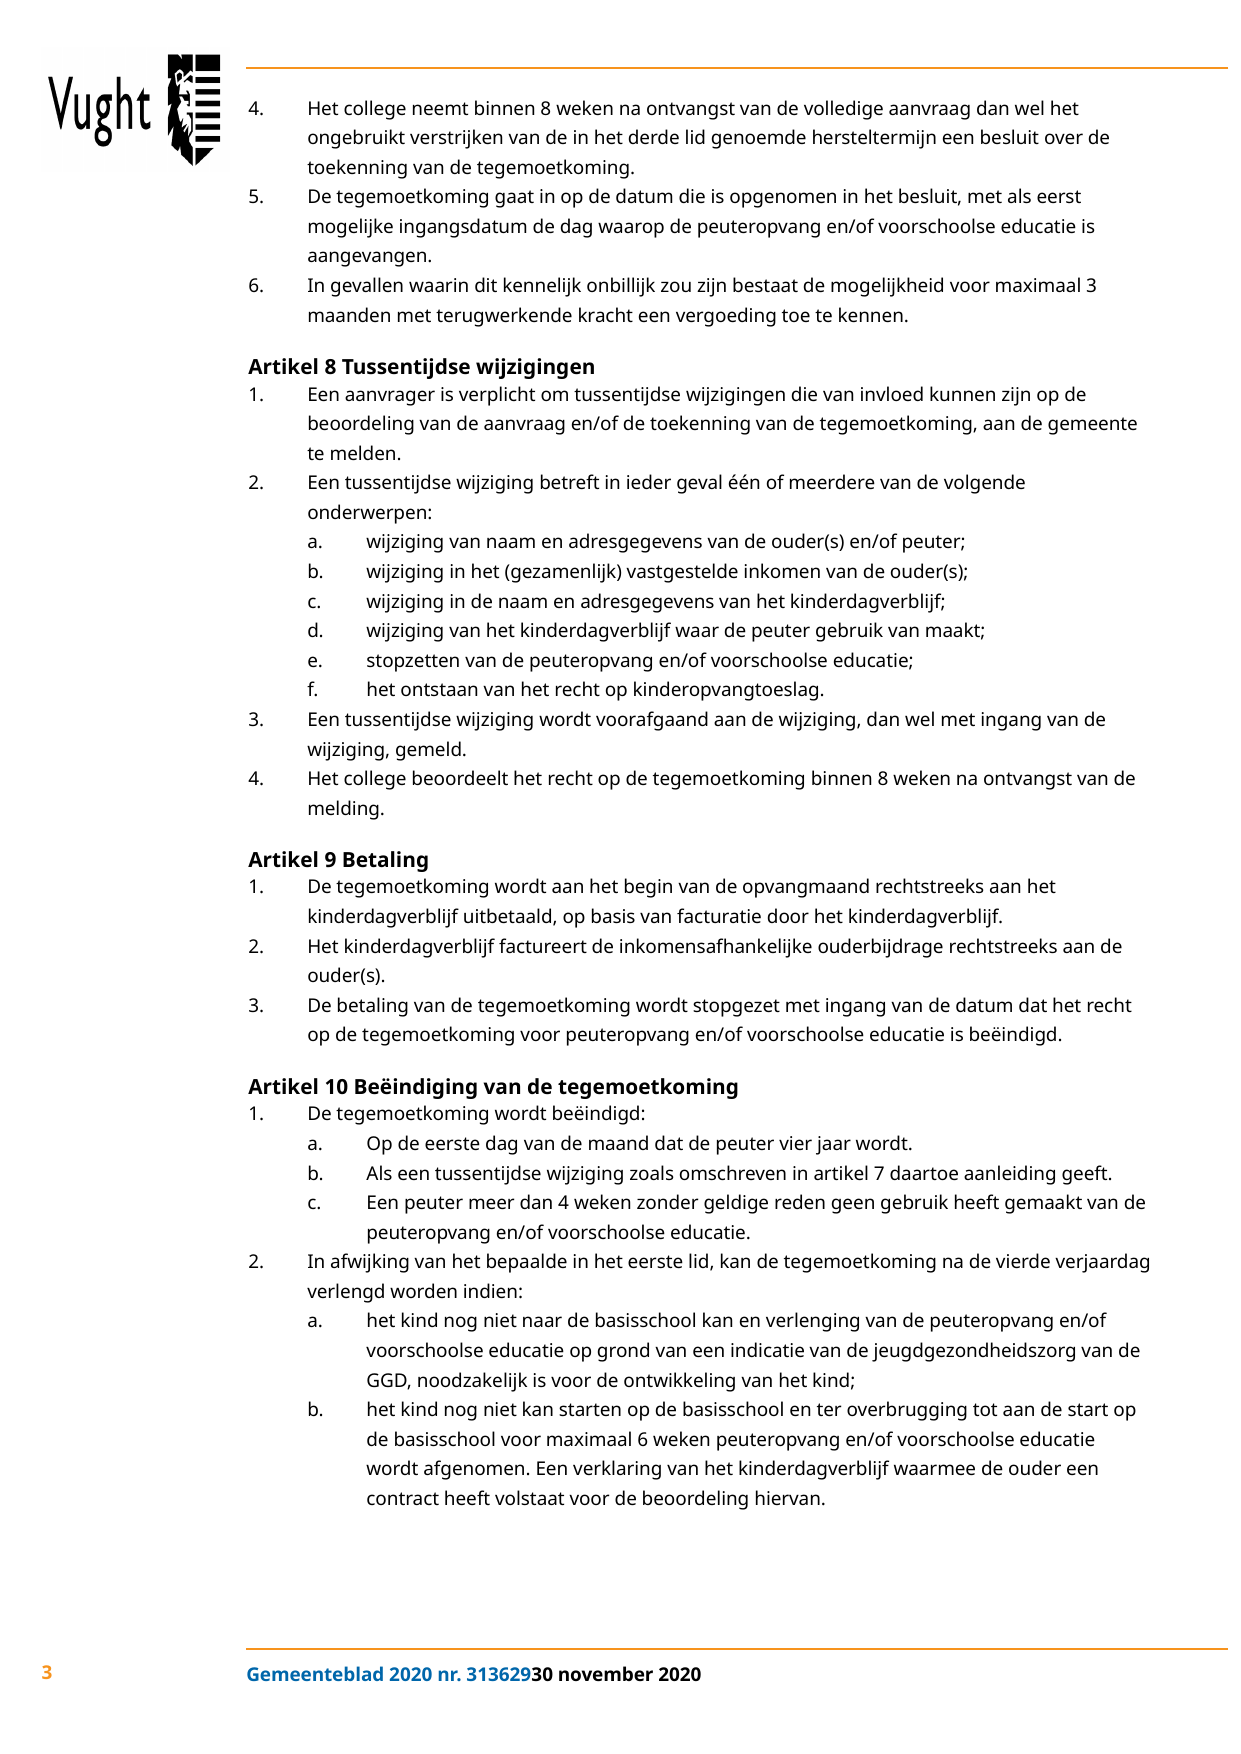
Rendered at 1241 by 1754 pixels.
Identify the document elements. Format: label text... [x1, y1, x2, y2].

text Artikel 9 Betaling [248, 845, 1152, 874]
list het ontstaan van het recht op kinderopvangtoeslag. [307, 677, 1152, 702]
list Het kinderdagverblijf factureert de inkomensafhankelijke ouderbijdrage rechtstreeks aan de ouder(s). [248, 933, 1152, 988]
list De betaling van de tegemoetkoming wordt stopgezet met ingang van de datum dat het recht op de tegemoetkoming voor peuteropvang en/of voorschoolse educatie is beëindigd. [248, 992, 1152, 1047]
list De tegemoetkoming gaat in op de datum die is opgenomen in het besluit, met als eerst mogelijke ingangsdatum de dag waarop de peuteropvang en/of voorschoolse educatie is aangevangen. [248, 183, 1152, 268]
list Het college neemt binnen 8 weken na ontvangst van de volledige aanvraag dan wel het ongebruikt verstrijken van de in het derde lid genoemde hersteltermijn een besluit over de toekenning van de tegemoetkoming. [248, 95, 1152, 180]
list Een tussentijdse wijziging betreft in ieder geval één of meerdere van de volgende onderwerpen: [248, 469, 1152, 525]
list Op de eerste dag van de maand dat de peuter vier jaar wordt. [307, 1130, 1152, 1156]
list Een aanvrager is verplicht om tussentijdse wijzigingen die van invloed kunnen zijn op de beoordeling van de aanvraag en/of de toekenning van de tegemoetkoming, aan de gemeente te melden. [248, 381, 1152, 466]
list De tegemoetkoming wordt aan het begin van de opvangmaand rechtstreeks aan het kinderdagverblijf uitbetaald, op basis van facturatie door het kinderdagverblijf. [248, 874, 1152, 929]
list wijziging van het kinderdagverblijf waar de peuter gebruik van maakt; [307, 617, 1152, 643]
list stopzetten van de peuteropvang en/of voorschoolse educatie; [307, 647, 1152, 673]
list Het college beoordeelt het recht op de tegemoetkoming binnen 8 weken na ontvangst van de melding. [248, 765, 1152, 821]
list wijziging in het (gezamenlijk) vastgestelde inkomen van de ouder(s); [307, 558, 1152, 584]
list Als een tussentijdse wijziging zoals omschreven in artikel 7 daartoe aanleiding geeft. [307, 1160, 1152, 1185]
list het kind nog niet naar de basisschool kan en verlenging van de peuteropvang en/of voorschoolse educatie op grond van een indicatie van de jeugdgezondheidszorg van de GGD, noodzakelijk is voor de ontwikkeling van het kind; [307, 1308, 1152, 1392]
text Artikel 8 Tussentijdse wijzigingen [248, 352, 1152, 381]
list Een tussentijdse wijziging wordt voorafgaand aan de wijziging, dan wel met ingang van de wijziging, gemeld. [248, 706, 1152, 761]
list Een peuter meer dan 4 weken zonder geldige reden geen gebruik heeft gemaakt van de peuteropvang en/of voorschoolse educatie. [307, 1189, 1152, 1244]
list In afwijking van het bepaalde in het eerste lid, kan de tegemoetkoming na de vierde verjaardag verlengd worden indien: [248, 1248, 1152, 1304]
list wijziging in de naam en adresgegevens van het kinderdagverblijf; [307, 588, 1152, 613]
list wijziging van naam en adresgegevens van de ouder(s) en/of peuter; [307, 529, 1152, 554]
list De tegemoetkoming wordt beëindigd: [248, 1101, 1152, 1126]
picture [41, 47, 231, 172]
list In gevallen waarin dit kennelijk onbillijk zou zijn bestaat de mogelijkheid voor maximaal 3 maanden met terugwerkende kracht een vergoeding toe te kennen. [248, 272, 1152, 328]
text Artikel 10 Beëindiging van de tegemoetkoming [248, 1072, 1152, 1101]
list het kind nog niet kan starten op de basisschool en ter overbrugging tot aan de start op de basisschool voor maximaal 6 weken peuteropvang en/of voorschoolse educatie wordt afgenomen. Een verklaring van het kinderdagverblijf waarmee de ouder een contract heeft volstaat voor de beoordeling hiervan. [307, 1396, 1152, 1511]
